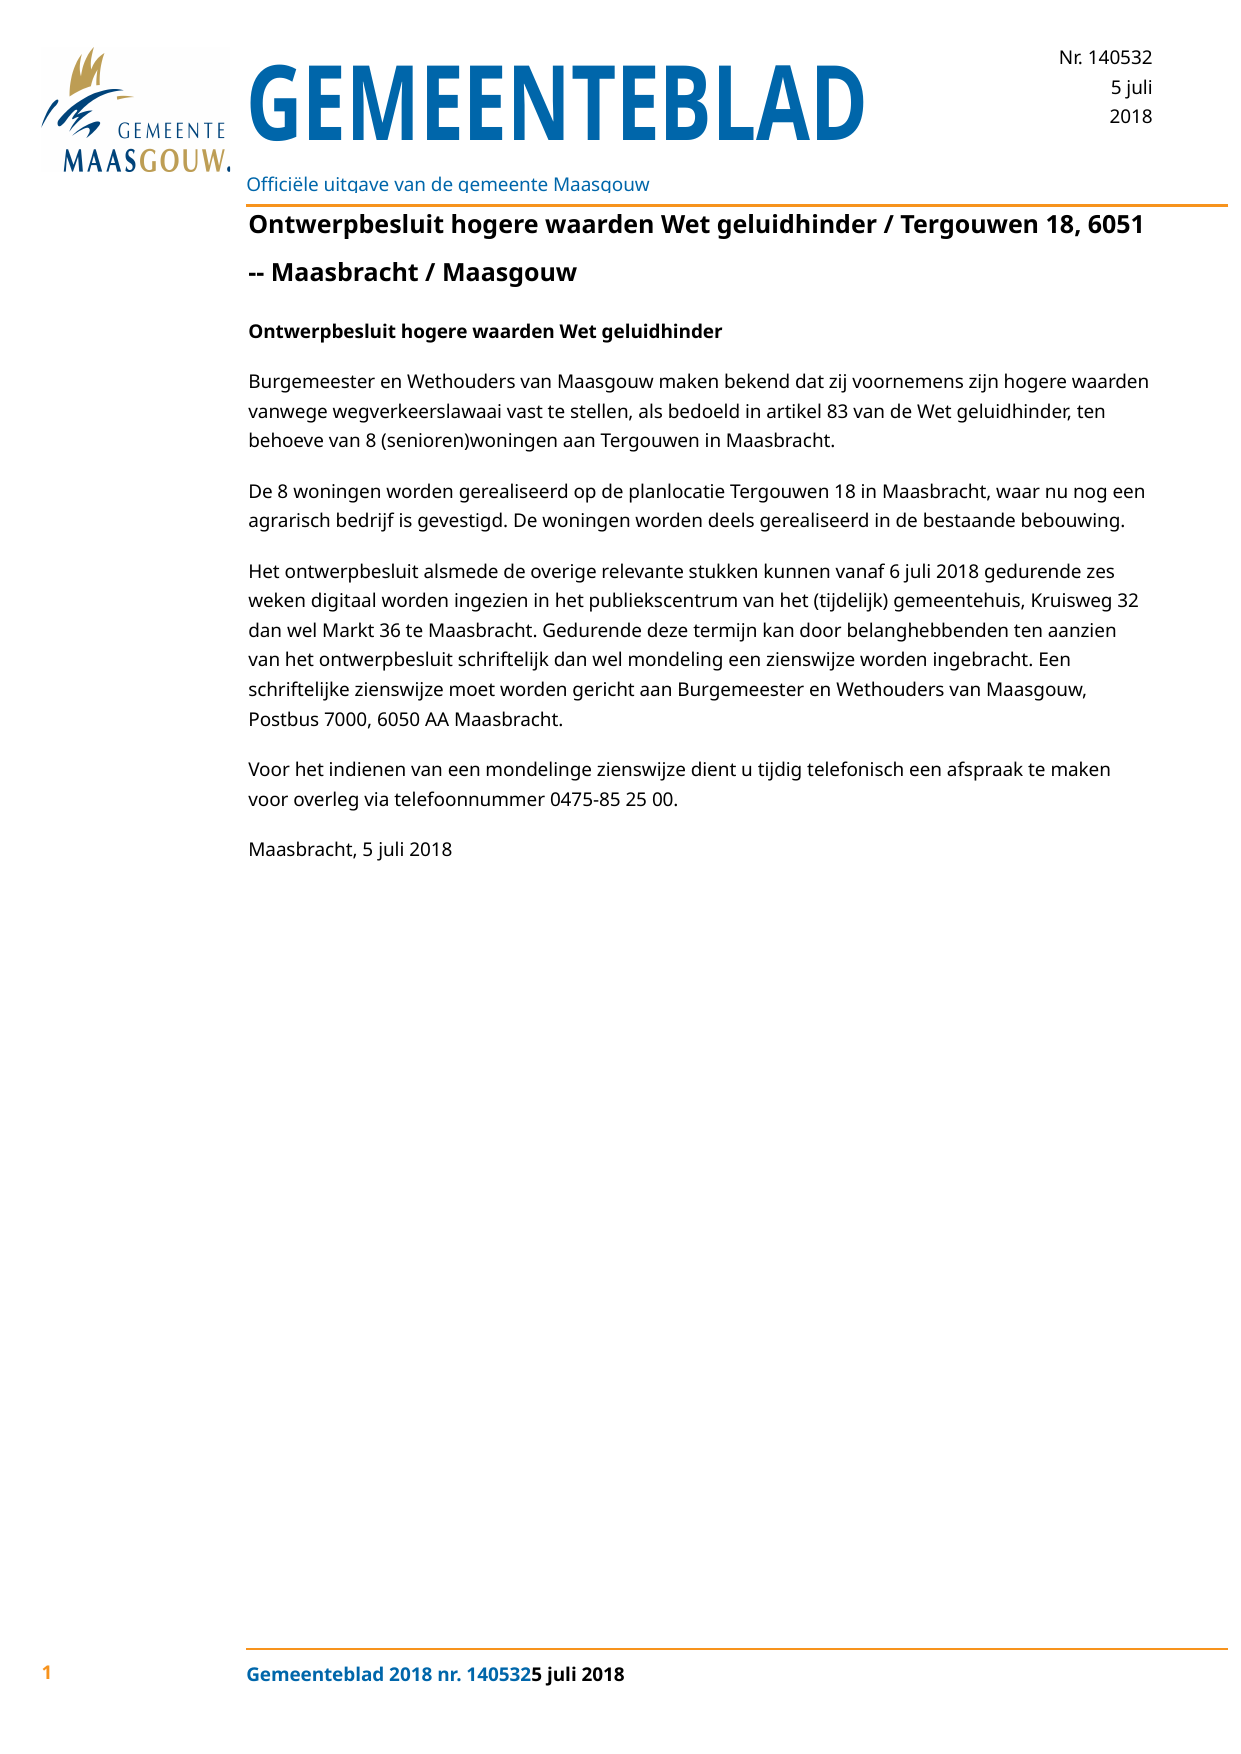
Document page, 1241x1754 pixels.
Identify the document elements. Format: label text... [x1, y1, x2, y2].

text Ontwerpbesluit hogere waarden Wet geluidhinder / Tergouwen 18, 6051 -- Maasbracht / Maasgouw [248, 207, 1152, 288]
text Het ontwerpbesluit alsmede de overige relevante stukken kunnen vanaf 6 juli 2018 gedurende zes weken digitaal worden ingezien in het publiekscentrum van het (tijdelijk) gemeentehuis, Kruisweg 32 dan wel Markt 36 te Maasbracht. Gedurende deze termijn kan door belanghebbenden ten aanzien van het ontwerpbesluit schriftelijk dan wel mondeling een zienswijze worden ingebracht. Een schriftelijke zienswijze moet worden gericht aan Burgemeester en Wethouders van Maasgouw, Postbus 7000, 6050 AA Maasbracht. [248, 558, 1152, 732]
picture [41, 47, 231, 172]
text Voor het indienen van een mondelinge zienswijze dient u tijdig telefonisch een afspraak te maken voor overleg via telefoonnummer 0475-85 25 00. [248, 756, 1152, 812]
text Maasbracht, 5 juli 2018 [248, 836, 1152, 862]
text Ontwerpbesluit hogere waarden Wet geluidhinder [248, 318, 1152, 344]
text Burgemeester en Wethouders van Maasgouw maken bekend dat zij voornemens zijn hogere waarden vanwege wegverkeerslawaai vast te stellen, als bedoeld in artikel 83 van de Wet geluidhinder, ten behoeve van 8 (senioren)woningen aan Tergouwen in Maasbracht. [248, 368, 1152, 453]
text De 8 woningen worden gerealiseerd op de planlocatie Tergouwen 18 in Maasbracht, waar nu nog een agrarisch bedrijf is gevestigd. De woningen worden deels gerealiseerd in de bestaande bebouwing. [248, 478, 1152, 533]
